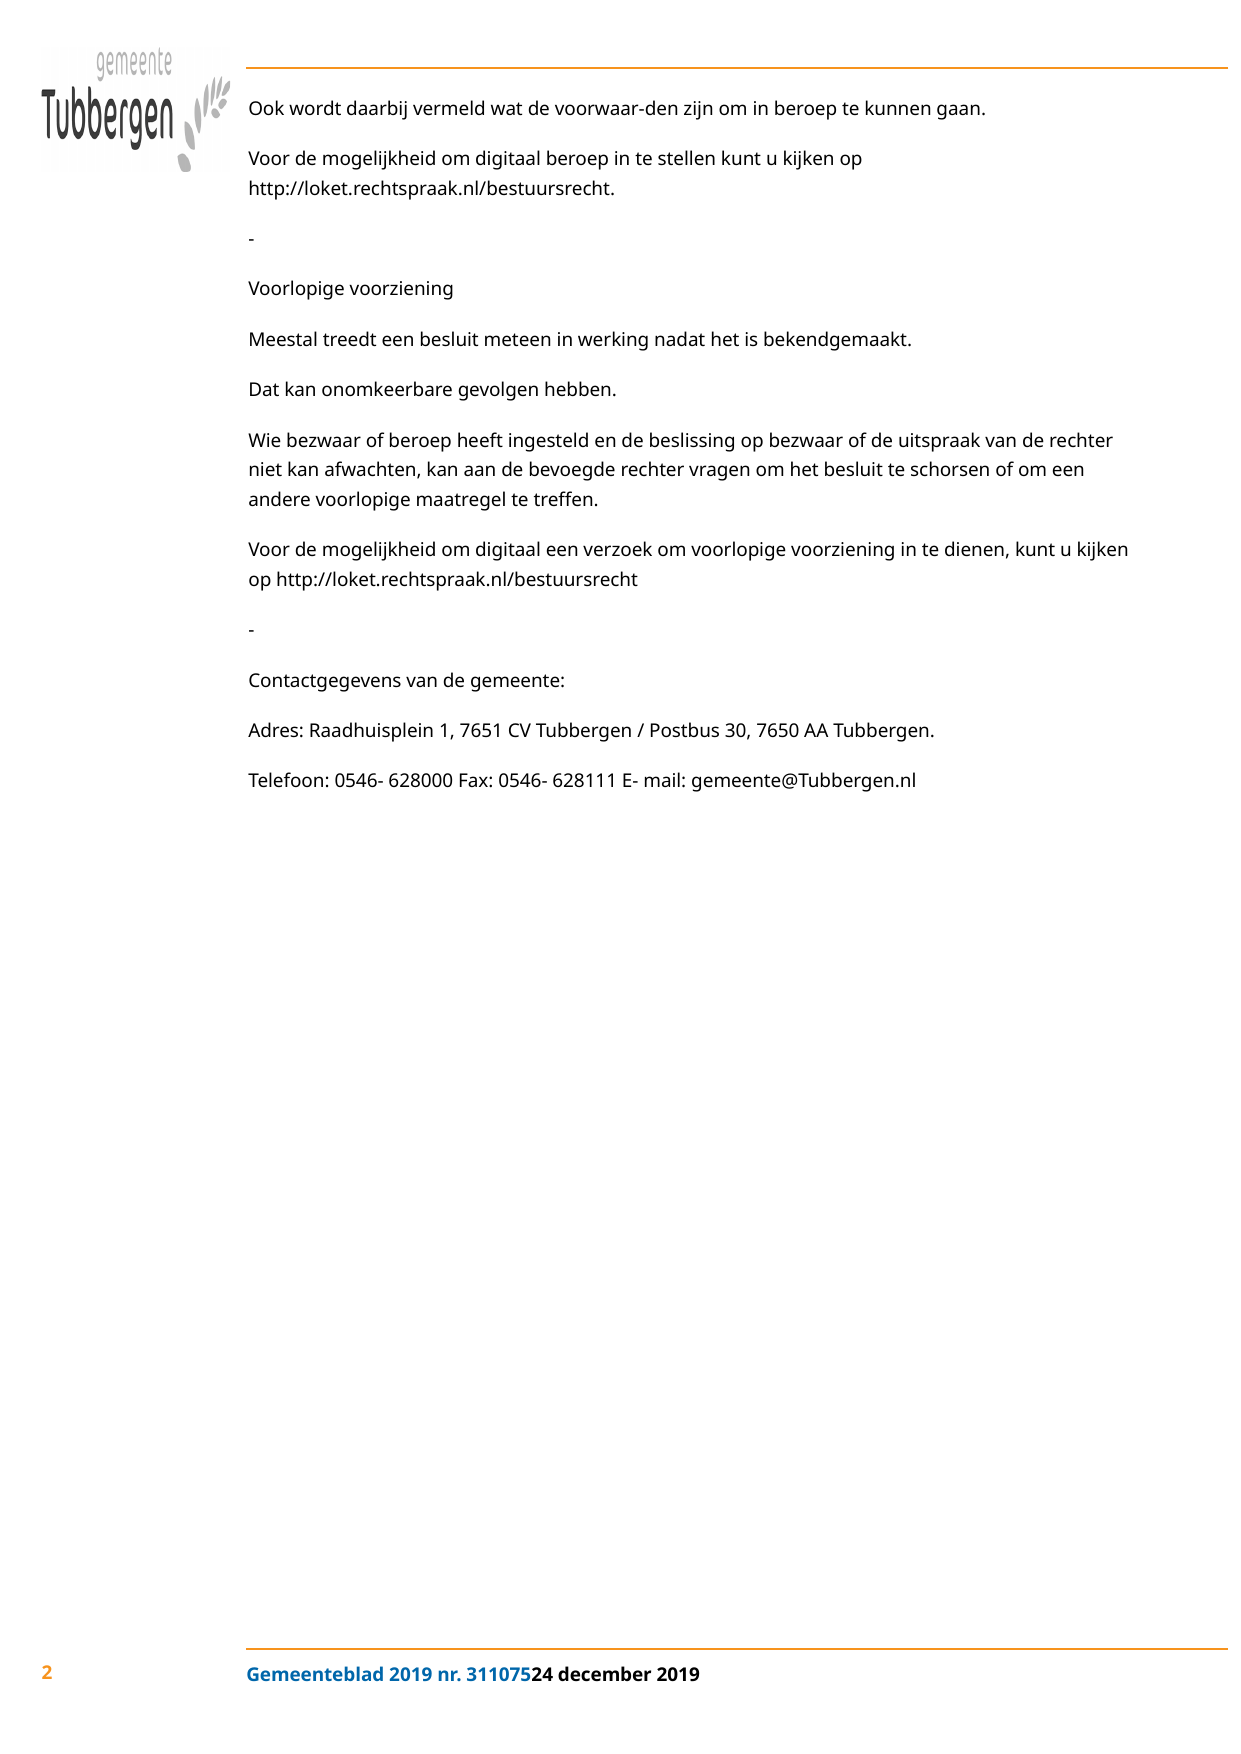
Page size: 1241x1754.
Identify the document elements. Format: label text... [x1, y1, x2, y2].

text Voorlopige voorziening [248, 276, 1152, 301]
text Contactgegevens van de gemeente: [248, 667, 1152, 693]
text Wie bezwaar of beroep heeft ingesteld en de beslissing op bezwaar of de uitspraak van de rechter niet kan afwachten, kan aan de bevoegde rechter vragen om het besluit te schorsen of om een andere voorlopige maatregel te treffen. [248, 427, 1152, 512]
text Meestal treedt een besluit meteen in werking nadat het is bekendgemaakt. [248, 326, 1152, 352]
picture [41, 47, 231, 172]
text Ook wordt daarbij vermeld wat de voorwaar-den zijn om in beroep te kunnen gaan. [248, 95, 1152, 121]
text - [248, 616, 1152, 642]
text Adres: Raadhuisplein 1, 7651 CV Tubbergen / Postbus 30, 7650 AA Tubbergen. [248, 717, 1152, 743]
text - [248, 225, 1152, 251]
text Voor de mogelijkheid om digitaal een verzoek om voorlopige voorziening in te dienen, kunt u kijken op http://loket.rechtspraak.nl/bestuursrecht [248, 536, 1152, 592]
text Voor de mogelijkheid om digitaal beroep in te stellen kunt u kijken op http://loket.rechtspraak.nl/bestuursrecht. [248, 145, 1152, 201]
text Dat kan onomkeerbare gevolgen hebben. [248, 376, 1152, 402]
text Telefoon: 0546- 628000 Fax: 0546- 628111 E- mail: gemeente@Tubbergen.nl [248, 768, 1152, 793]
